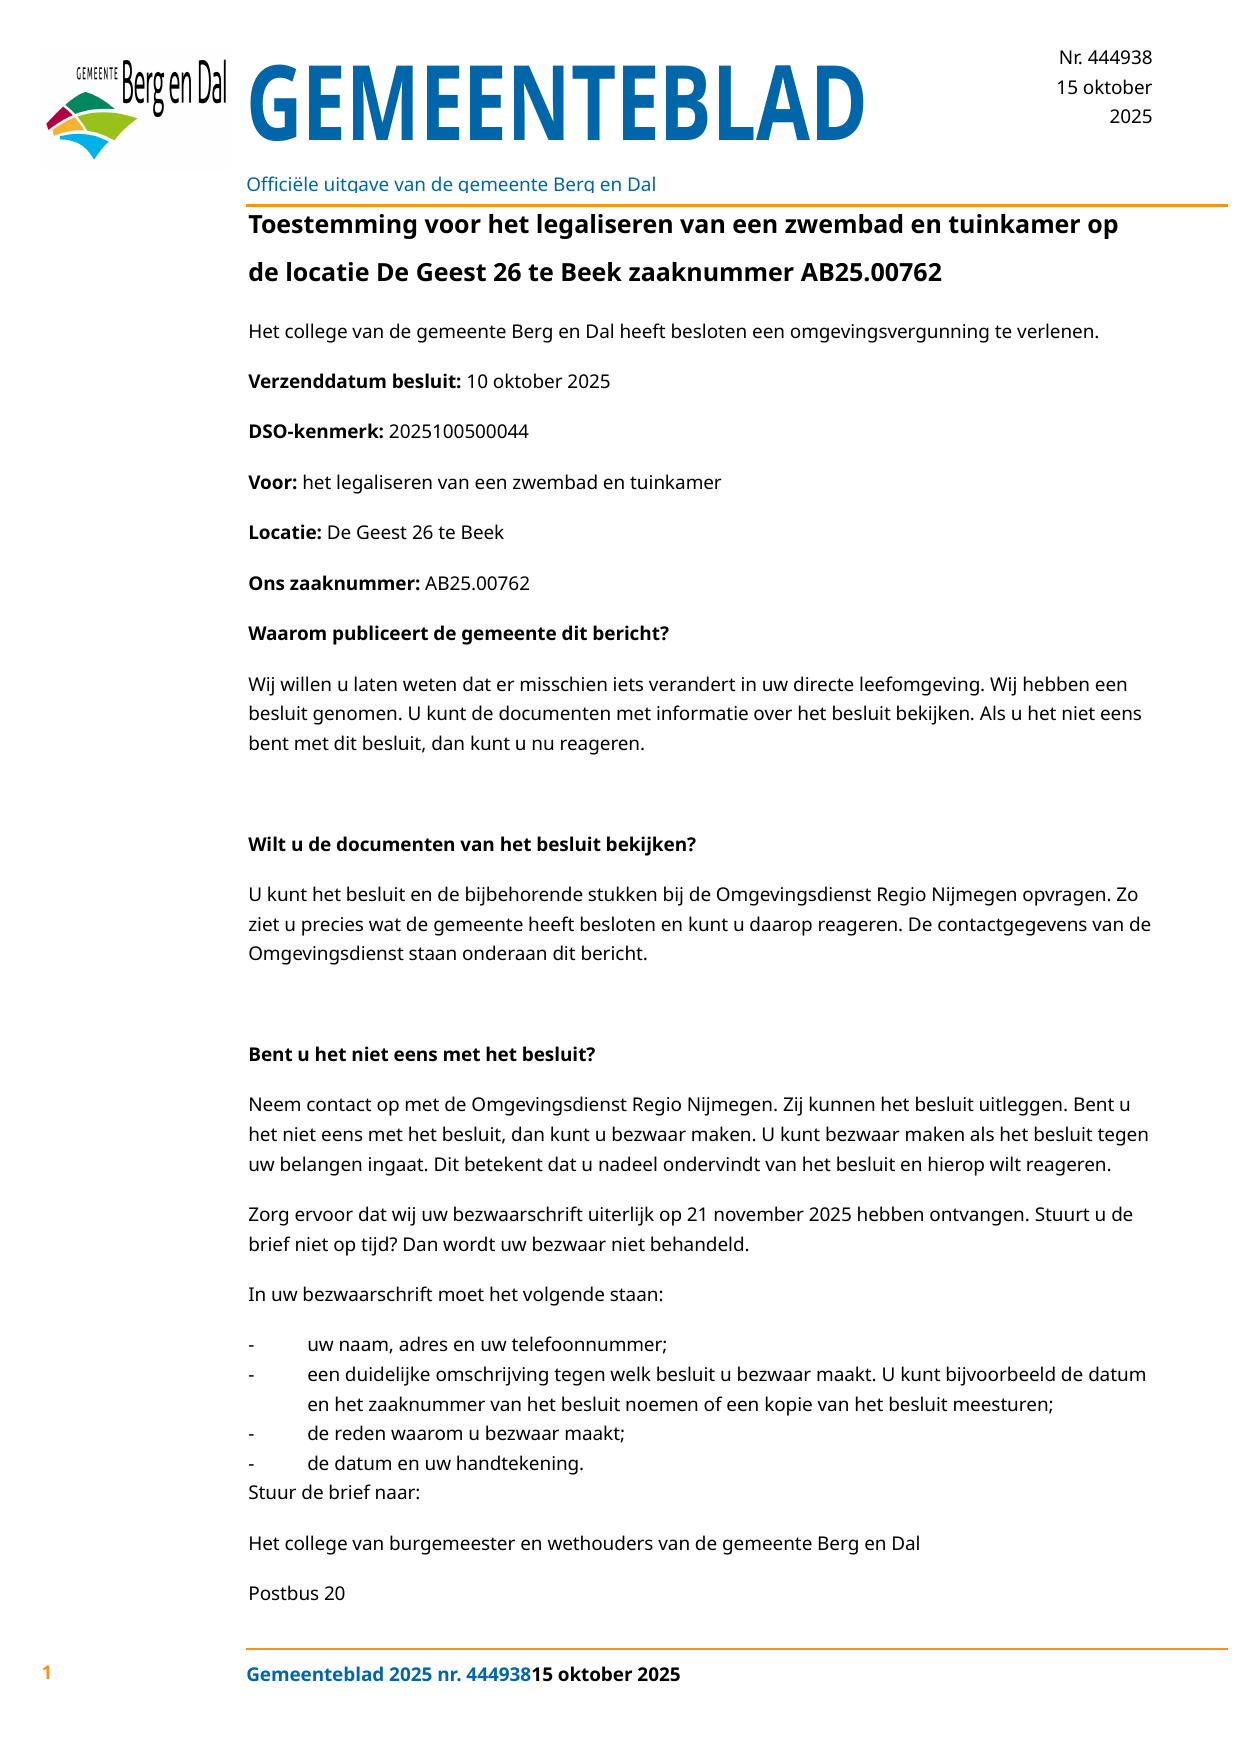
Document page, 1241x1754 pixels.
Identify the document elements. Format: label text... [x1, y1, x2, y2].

text Het college van burgemeester en wethouders van de gemeente Berg en Dal [248, 1530, 1152, 1556]
text Toestemming voor het legaliseren van een zwembad en tuinkamer op de locatie De Geest 26 te Beek zaaknummer AB25.00762 [248, 207, 1152, 288]
text Neem contact op met de Omgevingsdienst Regio Nijmegen. Zij kunnen het besluit uitleggen. Bent u het niet eens met het besluit, dan kunt u bezwaar maken. U kunt bezwaar maken als het besluit tegen uw belangen ingaat. Dit betekent dat u nadeel ondervindt van het besluit en hierop wilt reageren. [248, 1092, 1152, 1177]
picture [41, 47, 231, 172]
text Het college van de gemeente Berg en Dal heeft besloten een omgevingsvergunning te verlenen. [248, 318, 1152, 344]
text Wij willen u laten weten dat er misschien iets verandert in uw directe leefomgeving. Wij hebben een besluit genomen. U kunt de documenten met informatie over het besluit bekijken. Als u het niet eens bent met dit besluit, dan kunt u nu reageren. [248, 671, 1152, 756]
list de reden waarom u bezwaar maakt; [248, 1420, 1152, 1446]
text Locatie: De Geest 26 te Beek [248, 519, 1152, 545]
text U kunt het besluit en de bijbehorende stukken bij de Omgevingsdienst Regio Nijmegen opvragen. Zo ziet u precies wat de gemeente heeft besloten en kunt u daarop reageren. De contactgegevens van de Omgevingsdienst staan onderaan dit bericht. [248, 881, 1152, 966]
text Zorg ervoor dat wij uw bezwaarschrift uiterlijk op 21 november 2025 hebben ontvangen. Stuurt u de brief niet op tijd? Dan wordt uw bezwaar niet behandeld. [248, 1201, 1152, 1257]
list een duidelijke omschrijving tegen welk besluit u bezwaar maakt. U kunt bijvoorbeeld de datum en het zaaknummer van het besluit noemen of een kopie van het besluit meesturen; [248, 1361, 1152, 1417]
text Voor: het legaliseren van een zwembad en tuinkamer [248, 469, 1152, 495]
text Postbus 20 [248, 1580, 1152, 1606]
text In uw bezwaarschrift moet het volgende staan: [248, 1281, 1152, 1307]
text Wilt u de documenten van het besluit bekijken? [248, 831, 1152, 857]
text Waarom publiceert de gemeente dit bericht? [248, 620, 1152, 646]
list uw naam, adres en uw telefoonnummer; [248, 1332, 1152, 1357]
list de datum en uw handtekening. [248, 1450, 1152, 1476]
text Bent u het niet eens met het besluit? [248, 1041, 1152, 1067]
text Ons zaaknummer: AB25.00762 [248, 570, 1152, 596]
text Stuur de brief naar: [248, 1479, 1152, 1505]
text Verzenddatum besluit: 10 oktober 2025 [248, 368, 1152, 394]
text DSO-kenmerk: 2025100500044 [248, 419, 1152, 444]
